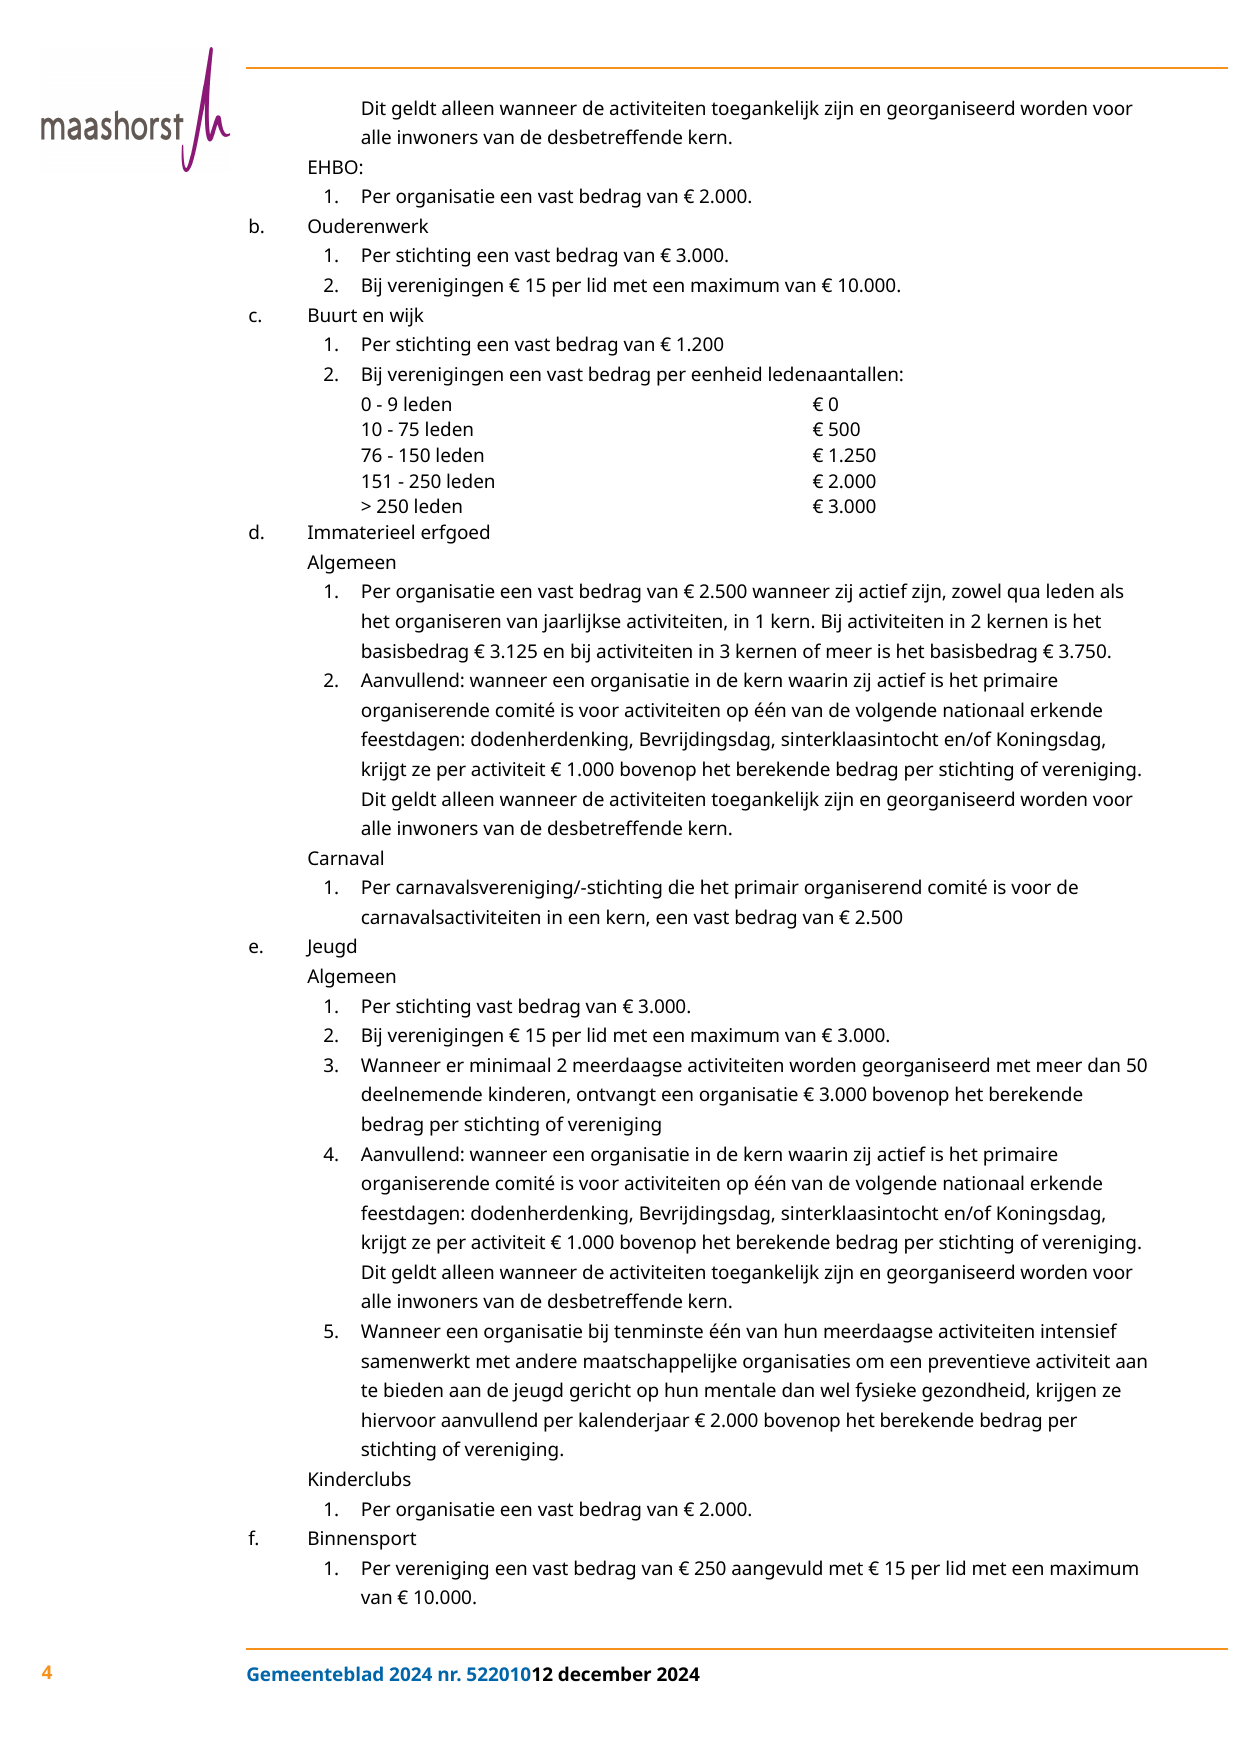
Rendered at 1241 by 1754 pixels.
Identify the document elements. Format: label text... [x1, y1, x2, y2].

list Per stichting een vast bedrag van € 3.000. [323, 243, 1152, 268]
table_header € 0 [812, 391, 1240, 416]
list Wanneer een organisatie bij tenminste één van hun meerdaagse activiteiten intensief samenwerkt met andere maatschappelijke organisaties om een preventieve activiteit aan te bieden aan de jeugd gericht op hun mentale dan wel fysieke gezondheid, krijgen ze hiervoor aanvullend per kalenderjaar € 2.000 bovenop het berekende bedrag per stichting of vereniging. [323, 1318, 1152, 1462]
list Bij verenigingen € 15 per lid met een maximum van € 10.000. [323, 272, 1152, 298]
table_cell € 500 [812, 416, 1240, 442]
table_cell 151 - 250 leden [361, 468, 812, 494]
list Bij verenigingen € 15 per lid met een maximum van € 3.000. [323, 1022, 1152, 1048]
table_cell > 250 leden [361, 494, 812, 519]
table_cell 76 - 150 leden [361, 442, 812, 468]
list Per organisatie een vast bedrag van € 2.500 wanneer zij actief zijn, zowel qua leden als het organiseren van jaarlijkse activiteiten, in 1 kern. Bij activiteiten in 2 kernen is het basisbedrag € 3.125 en bij activiteiten in 3 kernen of meer is het basisbedrag € 3.750. [323, 579, 1152, 663]
picture [41, 47, 231, 172]
list EHBO: [248, 154, 1152, 180]
list Per organisatie een vast bedrag van € 2.000. [323, 183, 1152, 209]
list Ouderenwerk [248, 213, 1152, 239]
list Dit geldt alleen wanneer de activiteiten toegankelijk zijn en georganiseerd worden voor alle inwoners van de desbetreffende kern. [323, 95, 1152, 150]
table_header 0 - 9 leden [361, 391, 812, 416]
list Per vereniging een vast bedrag van € 250 aangevuld met € 15 per lid met een maximum van € 10.000. [323, 1555, 1152, 1610]
list Aanvullend: wanneer een organisatie in de kern waarin zij actief is het primaire organiserende comité is voor activiteiten op één van de volgende nationaal erkende feestdagen: dodenherdenking, Bevrijdingsdag, sinterklaasintocht en/of Koningsdag, krijgt ze per activiteit € 1.000 bovenop het berekende bedrag per stichting of vereniging. Dit geldt alleen wanneer de activiteiten toegankelijk zijn en georganiseerd worden voor alle inwoners van de desbetreffende kern. [323, 667, 1152, 841]
table_cell € 2.000 [812, 468, 1240, 494]
list Algemeen [248, 963, 1152, 989]
list Algemeen [248, 549, 1152, 575]
list Wanneer er minimaal 2 meerdaagse activiteiten worden georganiseerd met meer dan 50 deelnemende kinderen, ontvangt een organisatie € 3.000 bovenop het berekende bedrag per stichting of vereniging [323, 1052, 1152, 1137]
list Binnensport [248, 1525, 1152, 1551]
list Aanvullend: wanneer een organisatie in de kern waarin zij actief is het primaire organiserende comité is voor activiteiten op één van de volgende nationaal erkende feestdagen: dodenherdenking, Bevrijdingsdag, sinterklaasintocht en/of Koningsdag, krijgt ze per activiteit € 1.000 bovenop het berekende bedrag per stichting of vereniging. Dit geldt alleen wanneer de activiteiten toegankelijk zijn en georganiseerd worden voor alle inwoners van de desbetreffende kern. [323, 1141, 1152, 1314]
list Kinderclubs [248, 1466, 1152, 1492]
list Bij verenigingen een vast bedrag per eenheid ledenaantallen: [323, 361, 1152, 387]
list Per carnavalsvereniging/-stichting die het primair organiserend comité is voor de carnavalsactiviteiten in een kern, een vast bedrag van € 2.500 [323, 874, 1152, 930]
table_cell € 1.250 [812, 442, 1240, 468]
list Per organisatie een vast bedrag van € 2.000. [323, 1496, 1152, 1521]
list Per stichting vast bedrag van € 3.000. [323, 993, 1152, 1018]
list Immaterieel erfgoed [248, 519, 1152, 545]
list Carnaval [248, 845, 1152, 871]
list Per stichting een vast bedrag van € 1.200 [323, 331, 1152, 357]
table_cell € 3.000 [812, 494, 1240, 519]
list Buurt en wijk [248, 302, 1152, 328]
list Jeugd [248, 934, 1152, 959]
table_cell 10 - 75 leden [361, 416, 812, 442]
